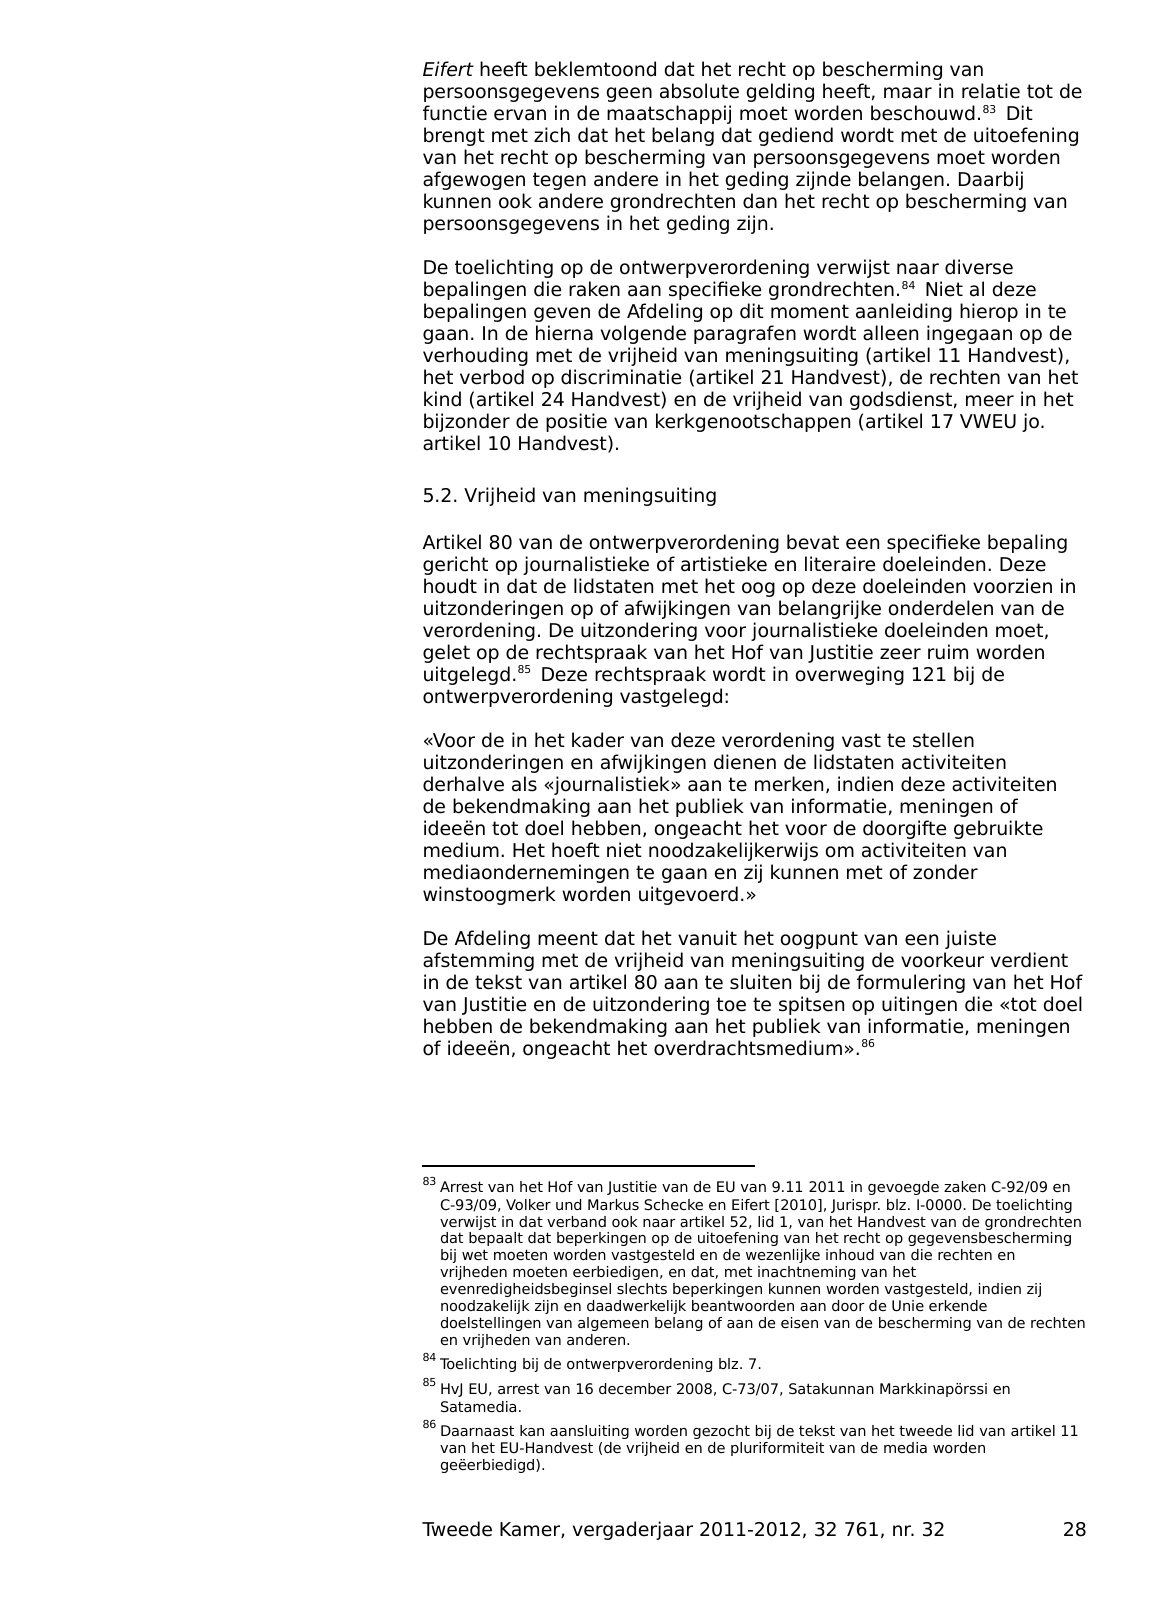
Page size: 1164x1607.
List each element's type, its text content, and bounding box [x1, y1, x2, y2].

text Toelichting bij de ontwerpverordening blz. 7. [422, 1352, 1087, 1374]
text De toelichting op de ontwerpverordening verwijst naar diverse bepalingen die raken aan specifieke grondrechten. Niet al deze bepalingen geven de Afdeling op dit moment aanleiding hierop in te gaan. In de hierna volgende paragrafen wordt alleen ingegaan op de verhouding met de vrijheid van meningsuiting (artikel 11 Handvest), het verbod op discriminatie (artikel 21 Handvest), de rechten van het kind (artikel 24 Handvest) en de vrijheid van godsdienst, meer in het bijzonder de positie van kerkgenootschappen (artikel 17 VWEU jo. artikel 10 Handvest). [422, 257, 1087, 455]
text De Afdeling meent dat het vanuit het oogpunt van een juiste afstemming met de vrijheid van meningsuiting de voorkeur verdient in de tekst van artikel 80 aan te sluiten bij de formulering van het Hof van Justitie en de uitzondering toe te spitsen op uitingen die «tot doel hebben de bekendmaking aan het publiek van informatie, meningen of ideeën, ongeacht het overdrachtsmedium». [422, 928, 1087, 1060]
subtitle 5.2. Vrijheid van meningsuiting [422, 485, 1087, 507]
text Arrest van het Hof van Justitie van de EU van 9.11 2011 in gevoegde zaken C-92/09 en C-93/09, Volker und Markus Schecke en Eifert [2010], Jurispr. blz. I-0000. De toelichting verwijst in dat verband ook naar artikel 52, lid 1, van het Handvest van de grondrechten dat bepaalt dat beperkingen op de uitoefening van het recht op gegevensbescherming bij wet moeten worden vastgesteld en de wezenlijke inhoud van die rechten en vrijheden moeten eerbiedigen, en dat, met inachtneming van het evenredigheidsbeginsel slechts beperkingen kunnen worden vastgesteld, indien zij noodzakelijk zijn en daadwerkelijk beantwoorden aan door de Unie erkende doelstellingen van algemeen belang of aan de eisen van de bescherming van de rechten en vrijheden van anderen. [422, 1175, 1087, 1349]
text Eifert heeft beklemtoond dat het recht op bescherming van persoonsgegevens geen absolute gelding heeft, maar in relatie tot de functie ervan in de maatschappij moet worden beschouwd. Dit brengt met zich dat het belang dat gediend wordt met de uitoefening van het recht op bescherming van persoonsgegevens moet worden afgewogen tegen andere in het geding zijnde belangen. Daarbij kunnen ook andere grondrechten dan het recht op bescherming van persoonsgegevens in het geding zijn. [422, 59, 1087, 235]
text «Voor de in het kader van deze verordening vast te stellen uitzonderingen en afwijkingen dienen de lidstaten activiteiten derhalve als «journalistiek» aan te merken, indien deze activiteiten de bekendmaking aan het publiek van informatie, meningen of ideeën tot doel hebben, ongeacht het voor de doorgifte gebruikte medium. Het hoeft niet noodzakelijkerwijs om activiteiten van mediaondernemingen te gaan en zij kunnen met of zonder winstoogmerk worden uitgevoerd.» [422, 730, 1087, 906]
text Artikel 80 van de ontwerpverordening bevat een specifieke bepaling gericht op journalistieke of artistieke en literaire doeleinden. Deze houdt in dat de lidstaten met het oog op deze doeleinden voorzien in uitzonderingen op of afwijkingen van belangrijke onderdelen van de verordening. De uitzondering voor journalistieke doeleinden moet, gelet op de rechtspraak van het Hof van Justitie zeer ruim worden uitgelegd. Deze rechtspraak wordt in overweging 121 bij de ontwerpverordening vastgelegd: [422, 532, 1087, 708]
text HvJ EU, arrest van 16 december 2008, C-73/07, Satakunnan Markkinapörssi en Satamedia. [422, 1377, 1087, 1416]
text Daarnaast kan aansluiting worden gezocht bij de tekst van het tweede lid van artikel 11 van het EU-Handvest (de vrijheid en de pluriformiteit van de media worden geëerbiedigd). [422, 1418, 1087, 1474]
